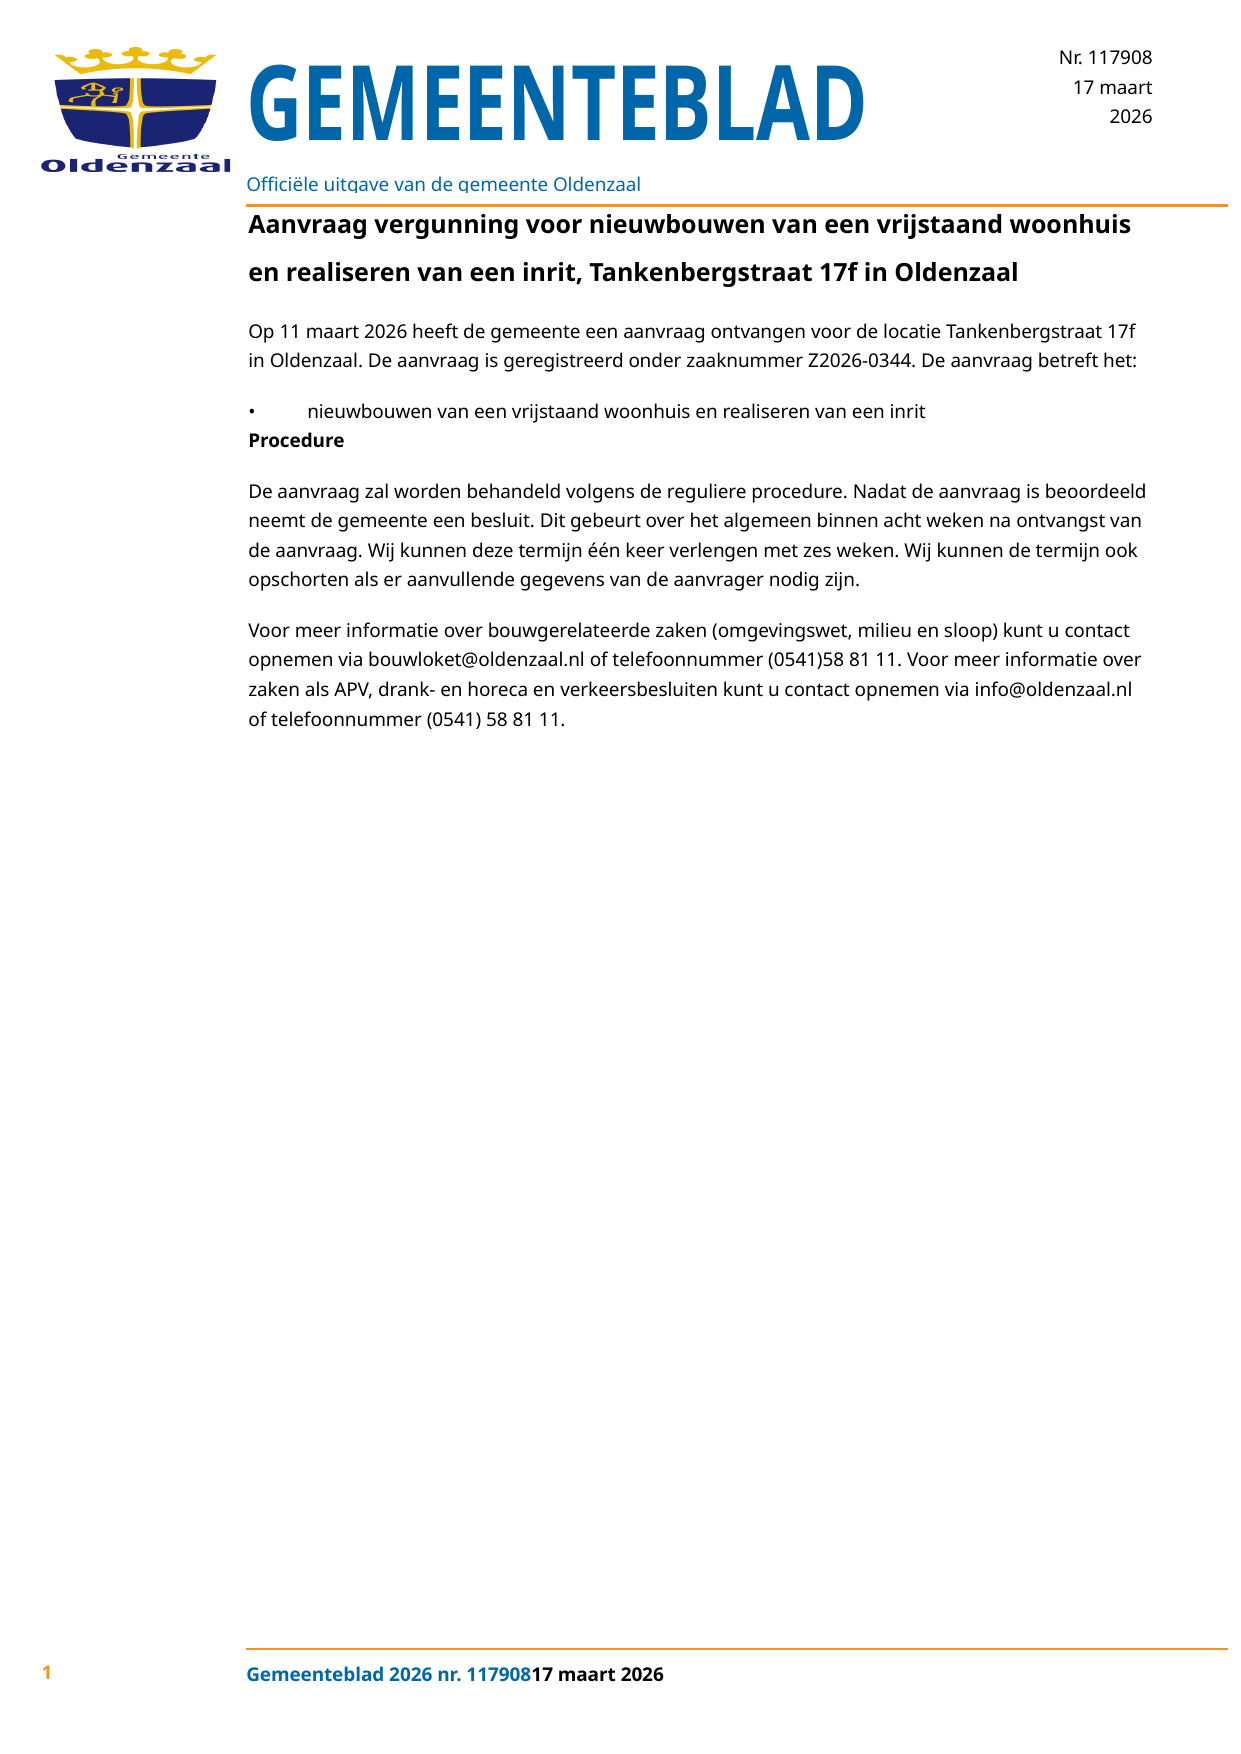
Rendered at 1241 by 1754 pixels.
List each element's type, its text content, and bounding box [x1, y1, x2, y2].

text Aanvraag vergunning voor nieuwbouwen van een vrijstaand woonhuis en realiseren van een inrit, Tankenbergstraat 17f in Oldenzaal [248, 207, 1152, 288]
text Voor meer informatie over bouwgerelateerde zaken (omgevingswet, milieu en sloop) kunt u contact opnemen via bouwloket@oldenzaal.nl of telefoonnummer (0541)58 81 11. Voor meer informatie over zaken als APV, drank- en horeca en verkeersbesluiten kunt u contact opnemen via info@oldenzaal.nl of telefoonnummer (0541) 58 81 11. [248, 617, 1152, 732]
list nieuwbouwen van een vrijstaand woonhuis en realiseren van een inrit [248, 398, 1152, 424]
text Procedure [248, 427, 1152, 453]
picture [41, 47, 231, 172]
text De aanvraag zal worden behandeld volgens de reguliere procedure. Nadat de aanvraag is beoordeeld neemt de gemeente een besluit. Dit gebeurt over het algemeen binnen acht weken na ontvangst van de aanvraag. Wij kunnen deze termijn één keer verlengen met zes weken. Wij kunnen de termijn ook opschorten als er aanvullende gegevens van de aanvrager nodig zijn. [248, 478, 1152, 592]
text Op 11 maart 2026 heeft de gemeente een aanvraag ontvangen voor de locatie Tankenbergstraat 17f in Oldenzaal. De aanvraag is geregistreerd onder zaaknummer Z2026-0344. De aanvraag betreft het: [248, 318, 1152, 373]
